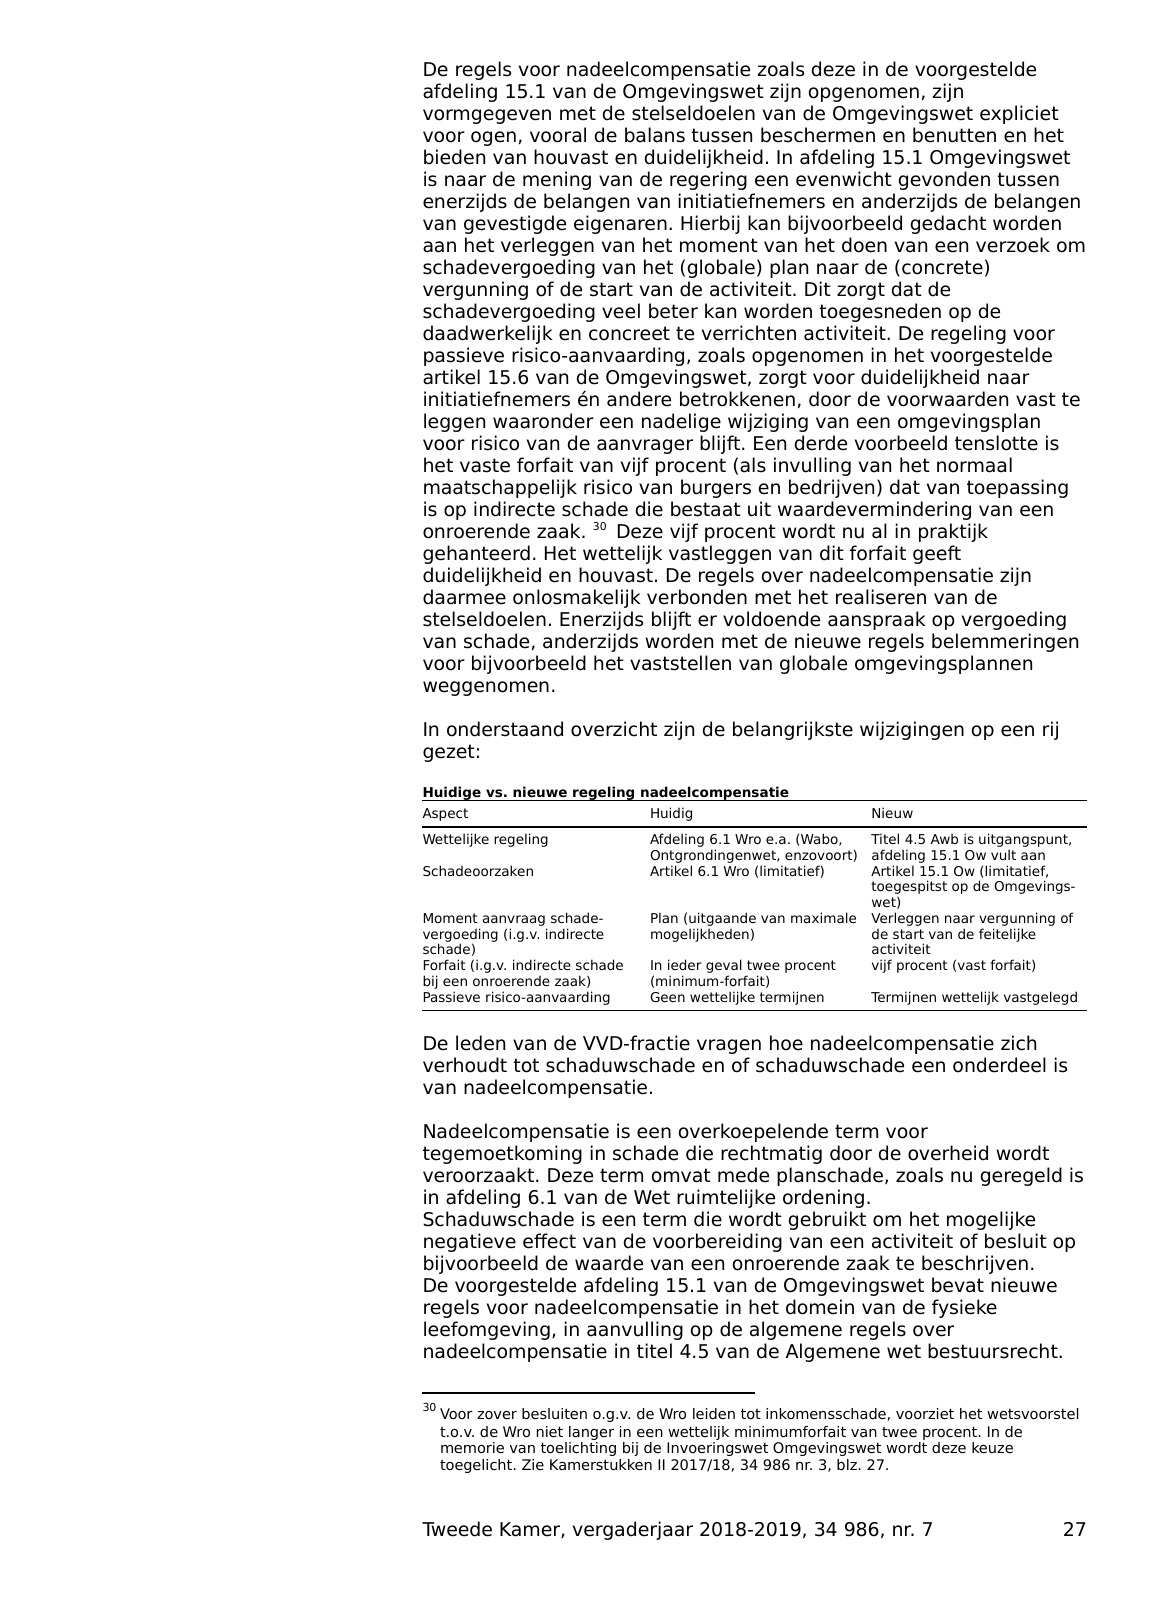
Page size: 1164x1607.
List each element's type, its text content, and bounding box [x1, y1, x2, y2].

table_cell Titel 4.5 Awb is uitgangspunt, afdeling 15.1 Ow vult aan [865, 828, 1087, 863]
text De leden van de VVD-fractie vragen hoe nadeelcompensatie zich verhoudt tot schaduwschade en of schaduwschade een onderdeel is van nadeelcompensatie. [422, 1033, 1087, 1099]
text In onderstaand overzicht zijn de belangrijkste wijzigingen op een rij gezet: [422, 719, 1087, 763]
table_cell Afdeling 6.1 Wro e.a. (Wabo, Ontgrondingenwet, enzovoort) [644, 828, 865, 863]
table_header Huidige vs. nieuwe regeling nadeelcompensatie [422, 785, 1087, 800]
text De voorgestelde afdeling 15.1 van de Omgevingswet bevat nieuwe regels voor nadeelcompensatie in het domein van de fysieke leefomgeving, in aanvulling op de algemene regels over nadeelcompensatie in titel 4.5 van de Algemene wet bestuursrecht. [422, 1275, 1087, 1363]
text Voor zover besluiten o.g.v. de Wro leiden tot inkomensschade, voorziet het wetsvoorstel t.o.v. de Wro niet langer in een wettelijk minimumforfait van twee procent. In de memorie van toelichting bij de Invoeringswet Omgevingswet wordt deze keuze toegelicht. Zie Kamerstukken II 2017/18, 34 986 nr. 3, blz. 27. [422, 1402, 1087, 1474]
table_cell Nieuw [865, 801, 1087, 826]
table_cell Wettelijke regeling [422, 828, 644, 863]
text De regels voor nadeelcompensatie zoals deze in de voorgestelde afdeling 15.1 van de Omgevingswet zijn opgenomen, zijn vormgegeven met de stelseldoelen van de Omgevingswet expliciet voor ogen, vooral de balans tussen beschermen en benutten en het bieden van houvast en duidelijkheid. In afdeling 15.1 Omgevingswet is naar de mening van de regering een evenwicht gevonden tussen enerzijds de belangen van initiatiefnemers en anderzijds de belangen van gevestigde eigenaren. Hierbij kan bijvoorbeeld gedacht worden aan het verleggen van het moment van het doen van een verzoek om schadevergoeding van het (globale) plan naar de (concrete) vergunning of de start van de activiteit. Dit zorgt dat de schadevergoeding veel beter kan worden toegesneden op de daadwerkelijk en concreet te verrichten activiteit. De regeling voor passieve risico-aanvaarding, zoals opgenomen in het voorgestelde artikel 15.6 van de Omgevingswet, zorgt voor duidelijkheid naar initiatiefnemers én andere betrokkenen, door de voorwaarden vast te leggen waaronder een nadelige wijziging van een omgevingsplan voor risico van de aanvrager blijft. Een derde voorbeeld tenslotte is het vaste forfait van vijf procent (als invulling van het normaal maatschappelijk risico van burgers en bedrijven) dat van toepassing is op indirecte schade die bestaat uit waardevermindering van een onroerende zaak. Deze vijf procent wordt nu al in praktijk gehanteerd. Het wettelijk vastleggen van dit forfait geeft duidelijkheid en houvast. De regels over nadeelcompensatie zijn daarmee onlosmakelijk verbonden met het realiseren van de stelseldoelen. Enerzijds blijft er voldoende aanspraak op vergoeding van schade, anderzijds worden met de nieuwe regels belemmeringen voor bijvoorbeeld het vaststellen van globale omgevingsplannen weggenomen. [422, 59, 1087, 696]
table_cell Schadeoorzaken [422, 864, 644, 911]
table_cell Plan (uitgaande van maximale mogelijkheden) [644, 911, 865, 958]
table_cell Verleggen naar vergunning of de start van de feitelijke activiteit [865, 911, 1087, 958]
table_cell Termijnen wettelijk vastgelegd [865, 989, 1087, 1010]
table_cell Artikel 6.1 Wro (limitatief) [644, 864, 865, 911]
table_cell Artikel 15.1 Ow (limitatief, toegespitst op de Omgevings-wet) [865, 864, 1087, 911]
text Nadeelcompensatie is een overkoepelende term voor tegemoetkoming in schade die rechtmatig door de overheid wordt veroorzaakt. Deze term omvat mede planschade, zoals nu geregeld is in afdeling 6.1 van de Wet ruimtelijke ordening. [422, 1121, 1087, 1209]
table_cell Passieve risico-aanvaarding [422, 989, 644, 1010]
table_cell Moment aanvraag schade-vergoeding (i.g.v. indirecte schade) [422, 911, 644, 958]
table_cell Aspect [422, 801, 644, 826]
table_cell Forfait (i.g.v. indirecte schade bij een onroerende zaak) [422, 958, 644, 989]
text Schaduwschade is een term die wordt gebruikt om het mogelijke negatieve effect van de voorbereiding van een activiteit of besluit op bijvoorbeeld de waarde van een onroerende zaak te beschrijven. [422, 1209, 1087, 1275]
table_cell Huidig [644, 801, 865, 826]
table_cell Geen wettelijke termijnen [644, 989, 865, 1010]
table_cell vijf procent (vast forfait) [865, 958, 1087, 989]
table_cell In ieder geval twee procent (minimum-forfait) [644, 958, 865, 989]
